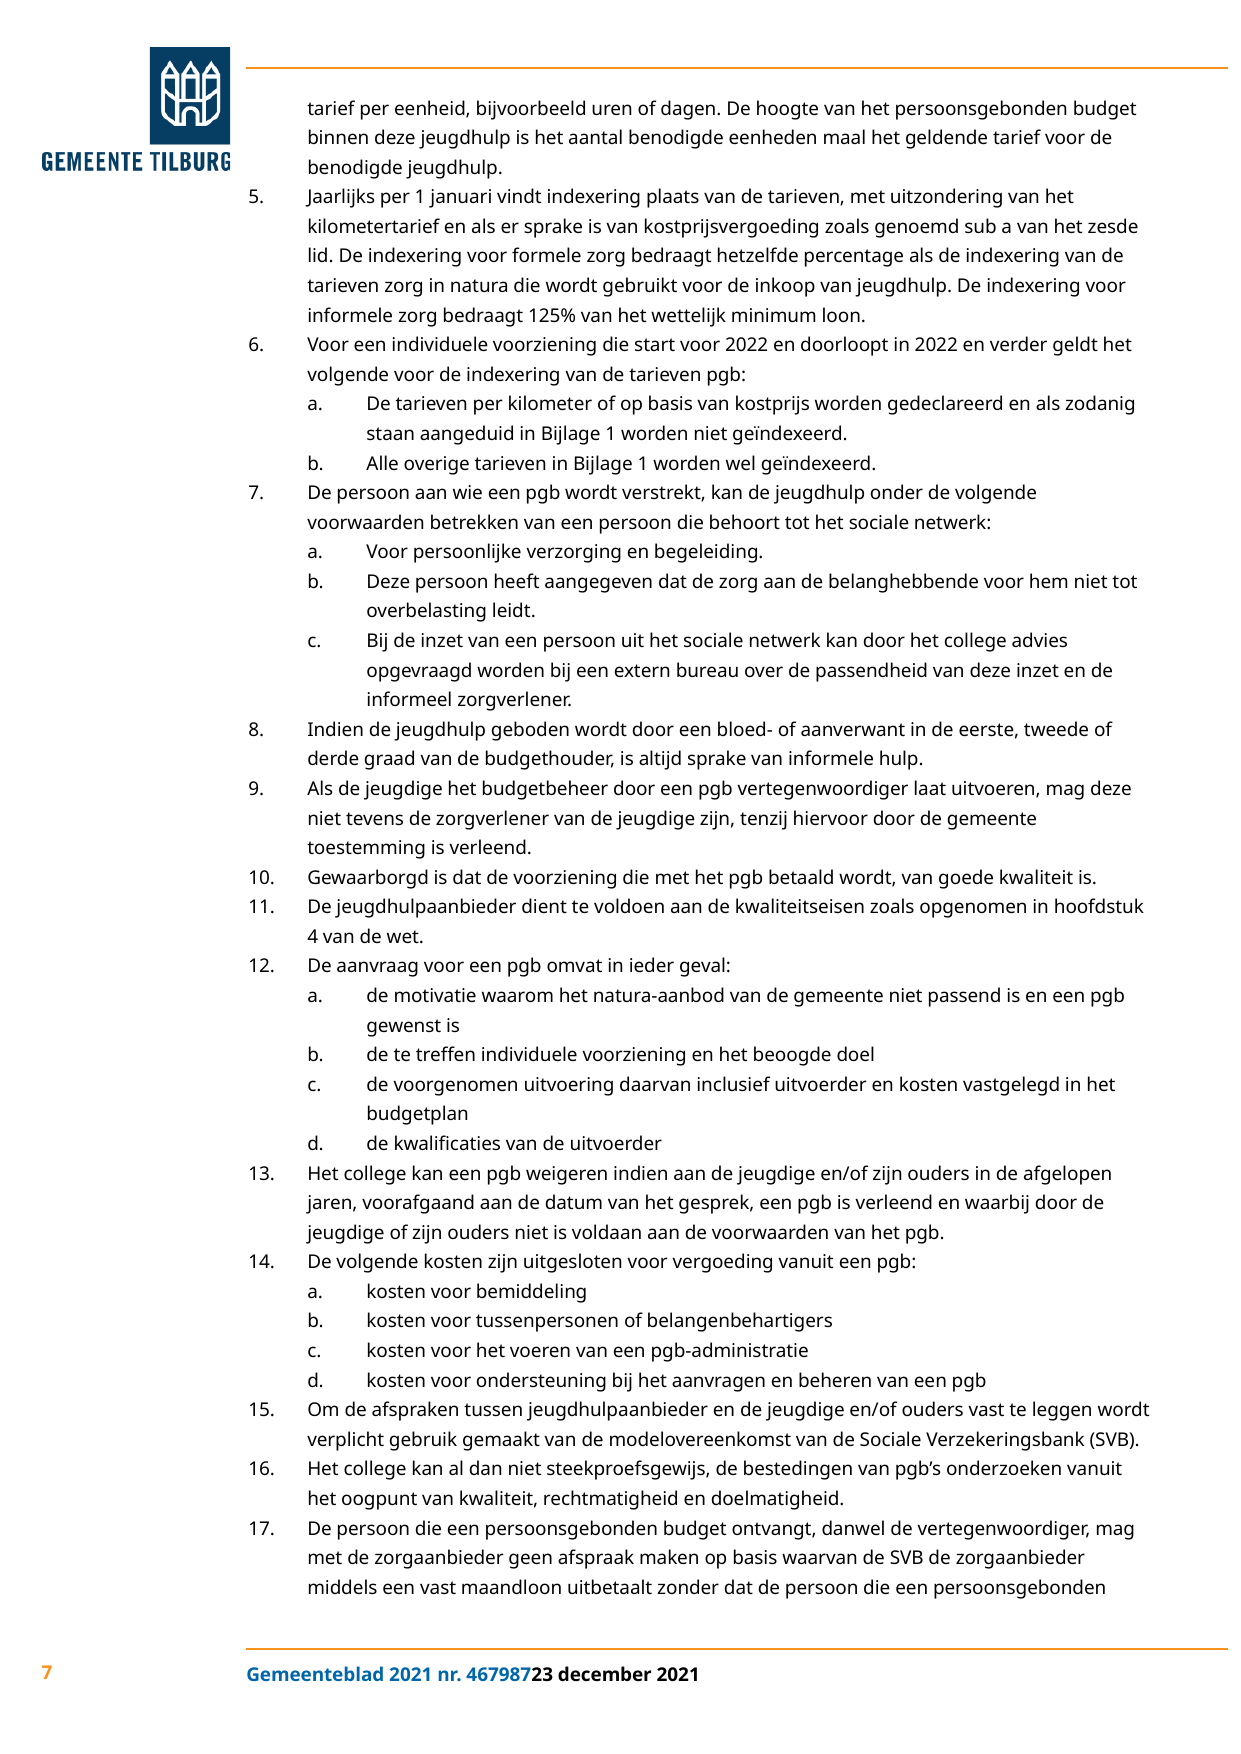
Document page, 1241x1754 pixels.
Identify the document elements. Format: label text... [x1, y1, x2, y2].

list de te treffen individuele voorziening en het beoogde doel [307, 1041, 1152, 1067]
list Bij de inzet van een persoon uit het sociale netwerk kan door het college advies opgevraagd worden bij een extern bureau over de passendheid van deze inzet en de informeel zorgverlener. [307, 627, 1152, 712]
list Voor persoonlijke verzorging en begeleiding. [307, 538, 1152, 564]
list De jeugdhulpaanbieder dient te voldoen aan de kwaliteitseisen zoals opgenomen in hoofdstuk 4 van de wet. [248, 893, 1152, 949]
list De persoon die een persoonsgebonden budget ontvangt, danwel de vertegenwoordiger, mag met de zorgaanbieder geen afspraak maken op basis waarvan de SVB de zorgaanbieder middels een vast maandloon uitbetaalt zonder dat de persoon die een persoonsgebonden [248, 1515, 1152, 1600]
list Om de afspraken tussen jeugdhulpaanbieder en de jeugdige en/of ouders vast te leggen wordt verplicht gebruik gemaakt van de modelovereenkomst van de Sociale Verzekeringsbank (SVB). [248, 1396, 1152, 1452]
list Het college kan een pgb weigeren indien aan de jeugdige en/of zijn ouders in de afgelopen jaren, voorafgaand aan de datum van het gesprek, een pgb is verleend en waarbij door de jeugdige of zijn ouders niet is voldaan aan de voorwaarden van het pgb. [248, 1160, 1152, 1245]
list de motivatie waarom het natura-aanbod van de gemeente niet passend is en een pgb gewenst is [307, 982, 1152, 1038]
list De tarieven per kilometer of op basis van kostprijs worden gedeclareerd en als zodanig staan aangeduid in Bijlage 1 worden niet geïndexeerd. [307, 391, 1152, 446]
list Voor een individuele voorziening die start voor 2022 en doorloopt in 2022 en verder geldt het volgende voor de indexering van de tarieven pgb: [248, 331, 1152, 387]
list Het college kan al dan niet steekproefsgewijs, de bestedingen van pgb’s onderzoeken vanuit het oogpunt van kwaliteit, rechtmatigheid en doelmatigheid. [248, 1456, 1152, 1511]
list Jaarlijks per 1 januari vindt indexering plaats van de tarieven, met uitzondering van het kilometertarief en als er sprake is van kostprijsvergoeding zoals genoemd sub a van het zesde lid. De indexering voor formele zorg bedraagt hetzelfde percentage als de indexering van de tarieven zorg in natura die wordt gebruikt voor de inkoop van jeugdhulp. De indexering voor informele zorg bedraagt 125% van het wettelijk minimum loon. [248, 183, 1152, 328]
list De persoon aan wie een pgb wordt verstrekt, kan de jeugdhulp onder de volgende voorwaarden betrekken van een persoon die behoort tot het sociale netwerk: [248, 479, 1152, 535]
list Deze persoon heeft aangegeven dat de zorg aan de belanghebbende voor hem niet tot overbelasting leidt. [307, 568, 1152, 623]
list Als de jeugdige het budgetbeheer door een pgb vertegenwoordiger laat uitvoeren, mag deze niet tevens de zorgverlener van de jeugdige zijn, tenzij hiervoor door de gemeente toestemming is verleend. [248, 775, 1152, 860]
list kosten voor tussenpersonen of belangenbehartigers [307, 1308, 1152, 1333]
list kosten voor ondersteuning bij het aanvragen en beheren van een pgb [307, 1367, 1152, 1393]
picture [41, 47, 231, 172]
list De volgende kosten zijn uitgesloten voor vergoeding vanuit een pgb: [248, 1248, 1152, 1274]
list De aanvraag voor een pgb omvat in ieder geval: [248, 953, 1152, 978]
list Alle overige tarieven in Bijlage 1 worden wel geïndexeerd. [307, 450, 1152, 476]
list Indien de jeugdhulp geboden wordt door een bloed- of aanverwant in de eerste, tweede of derde graad van de budgethouder, is altijd sprake van informele hulp. [248, 716, 1152, 771]
list de kwalificaties van de uitvoerder [307, 1130, 1152, 1156]
list Gewaarborgd is dat de voorziening die met het pgb betaald wordt, van goede kwaliteit is. [248, 864, 1152, 890]
list kosten voor het voeren van een pgb-administratie [307, 1337, 1152, 1363]
list tarief per eenheid, bijvoorbeeld uren of dagen. De hoogte van het persoonsgebonden budget binnen deze jeugdhulp is het aantal benodigde eenheden maal het geldende tarief voor de benodigde jeugdhulp. [248, 95, 1152, 180]
list kosten voor bemiddeling [307, 1278, 1152, 1304]
list de voorgenomen uitvoering daarvan inclusief uitvoerder en kosten vastgelegd in het budgetplan [307, 1071, 1152, 1126]
